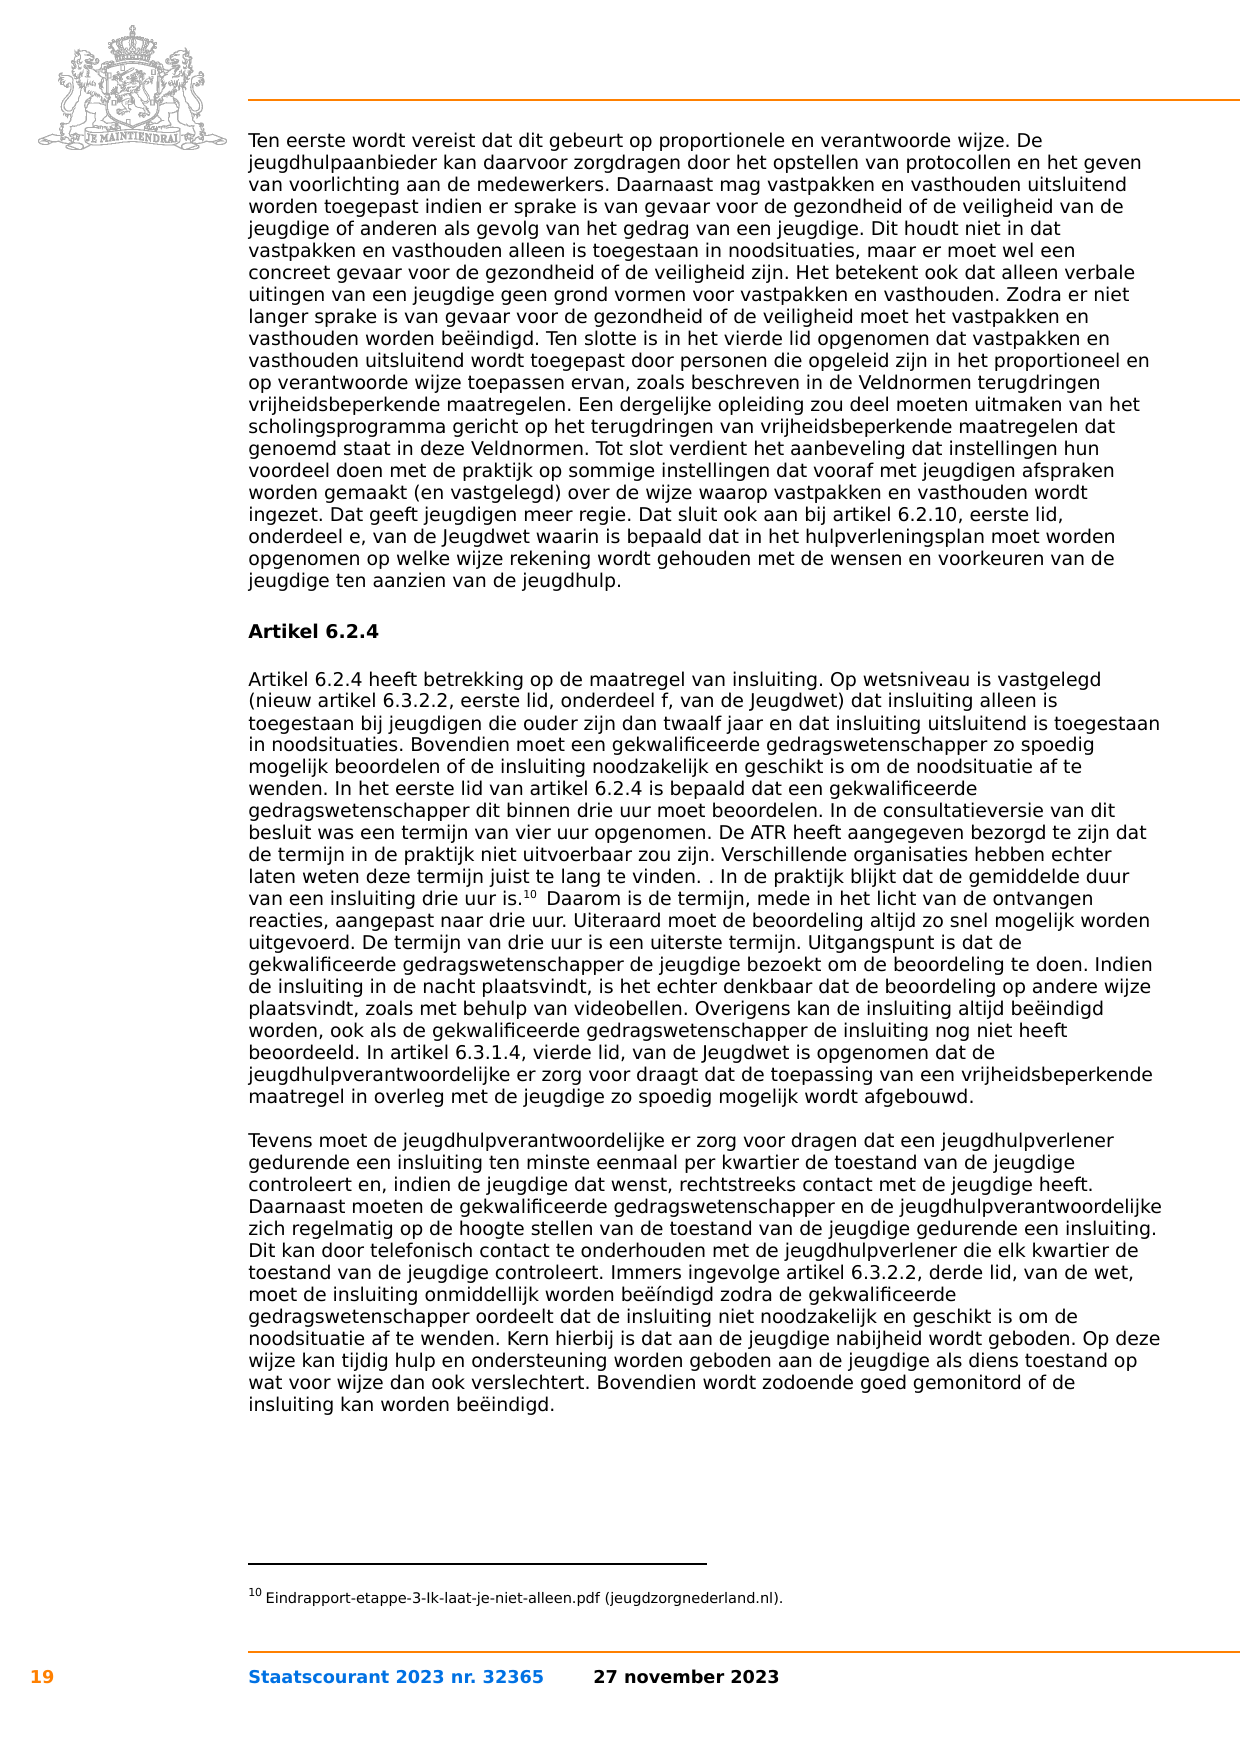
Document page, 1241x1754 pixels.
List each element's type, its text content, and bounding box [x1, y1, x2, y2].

text Eindrapport-etappe-3-Ik-laat-je-niet-alleen.pdf (jeugdzorgnederland.nl). [248, 1586, 1163, 1608]
text Tevens moet de jeugdhulpverantwoordelijke er zorg voor dragen dat een jeugdhulpverlener gedurende een insluiting ten minste eenmaal per kwartier de toestand van de jeugdige controleert en, indien de jeugdige dat wenst, rechtstreeks contact met de jeugdige heeft. Daarnaast moeten de gekwalificeerde gedragswetenschapper en de jeugdhulpverantwoordelijke zich regelmatig op de hoogte stellen van de toestand van de jeugdige gedurende een insluiting. Dit kan door telefonisch contact te onderhouden met de jeugdhulpverlener die elk kwartier de toestand van de jeugdige controleert. Immers ingevolge artikel 6.3.2.2, derde lid, van de wet, moet de insluiting onmiddellijk worden beëíndigd zodra de gekwalificeerde gedragswetenschapper oordeelt dat de insluiting niet noodzakelijk en geschikt is om de noodsituatie af te wenden. Kern hierbij is dat aan de jeugdige nabijheid wordt geboden. Op deze wijze kan tijdig hulp en ondersteuning worden geboden aan de jeugdige als diens toestand op wat voor wijze dan ook verslechtert. Bovendien wordt zodoende goed gemonitord of de insluiting kan worden beëindigd. [248, 1130, 1163, 1416]
text Ten eerste wordt vereist dat dit gebeurt op proportionele en verantwoorde wijze. De jeugdhulpaanbieder kan daarvoor zorgdragen door het opstellen van protocollen en het geven van voorlichting aan de medewerkers. Daarnaast mag vastpakken en vasthouden uitsluitend worden toegepast indien er sprake is van gevaar voor de gezondheid of de veiligheid van de jeugdige of anderen als gevolg van het gedrag van een jeugdige. Dit houdt niet in dat vastpakken en vasthouden alleen is toegestaan in noodsituaties, maar er moet wel een concreet gevaar voor de gezondheid of de veiligheid zijn. Het betekent ook dat alleen verbale uitingen van een jeugdige geen grond vormen voor vastpakken en vasthouden. Zodra er niet langer sprake is van gevaar voor de gezondheid of de veiligheid moet het vastpakken en vasthouden worden beëindigd. Ten slotte is in het vierde lid opgenomen dat vastpakken en vasthouden uitsluitend wordt toegepast door personen die opgeleid zijn in het proportioneel en op verantwoorde wijze toepassen ervan, zoals beschreven in de Veldnormen terugdringen vrijheidsbeperkende maatregelen. Een dergelijke opleiding zou deel moeten uitmaken van het scholingsprogramma gericht op het terugdringen van vrijheidsbeperkende maatregelen dat genoemd staat in deze Veldnormen. Tot slot verdient het aanbeveling dat instellingen hun voordeel doen met de praktijk op sommige instellingen dat vooraf met jeugdigen afspraken worden gemaakt (en vastgelegd) over de wijze waarop vastpakken en vasthouden wordt ingezet. Dat geeft jeugdigen meer regie. Dat sluit ook aan bij artikel 6.2.10, eerste lid, onderdeel e, van de Jeugdwet waarin is bepaald dat in het hulpverleningsplan moet worden opgenomen op welke wijze rekening wordt gehouden met de wensen en voorkeuren van de jeugdige ten aanzien van de jeugdhulp. [248, 130, 1163, 591]
subtitle Artikel 6.2.4 [248, 621, 1163, 643]
picture [38, 25, 227, 150]
text Artikel 6.2.4 heeft betrekking op de maatregel van insluiting. Op wetsniveau is vastgelegd (nieuw artikel 6.3.2.2, eerste lid, onderdeel f, van de Jeugdwet) dat insluiting alleen is toegestaan bij jeugdigen die ouder zijn dan twaalf jaar en dat insluiting uitsluitend is toegestaan in noodsituaties. Bovendien moet een gekwalificeerde gedragswetenschapper zo spoedig mogelijk beoordelen of de insluiting noodzakelijk en geschikt is om de noodsituatie af te wenden. In het eerste lid van artikel 6.2.4 is bepaald dat een gekwalificeerde gedragswetenschapper dit binnen drie uur moet beoordelen. In de consultatieversie van dit besluit was een termijn van vier uur opgenomen. De ATR heeft aangegeven bezorgd te zijn dat de termijn in de praktijk niet uitvoerbaar zou zijn. Verschillende organisaties hebben echter laten weten deze termijn juist te lang te vinden. . In de praktijk blijkt dat de gemiddelde duur van een insluiting drie uur is. Daarom is de termijn, mede in het licht van de ontvangen reacties, aangepast naar drie uur. Uiteraard moet de beoordeling altijd zo snel mogelijk worden uitgevoerd. De termijn van drie uur is een uiterste termijn. Uitgangspunt is dat de gekwalificeerde gedragswetenschapper de jeugdige bezoekt om de beoordeling te doen. Indien de insluiting in de nacht plaatsvindt, is het echter denkbaar dat de beoordeling op andere wijze plaatsvindt, zoals met behulp van videobellen. Overigens kan de insluiting altijd beëindigd worden, ook als de gekwalificeerde gedragswetenschapper de insluiting nog niet heeft beoordeeld. In artikel 6.3.1.4, vierde lid, van de Jeugdwet is opgenomen dat de jeugdhulpverantwoordelijke er zorg voor draagt dat de toepassing van een vrijheidsbeperkende maatregel in overleg met de jeugdige zo spoedig mogelijk wordt afgebouwd. [248, 668, 1163, 1108]
